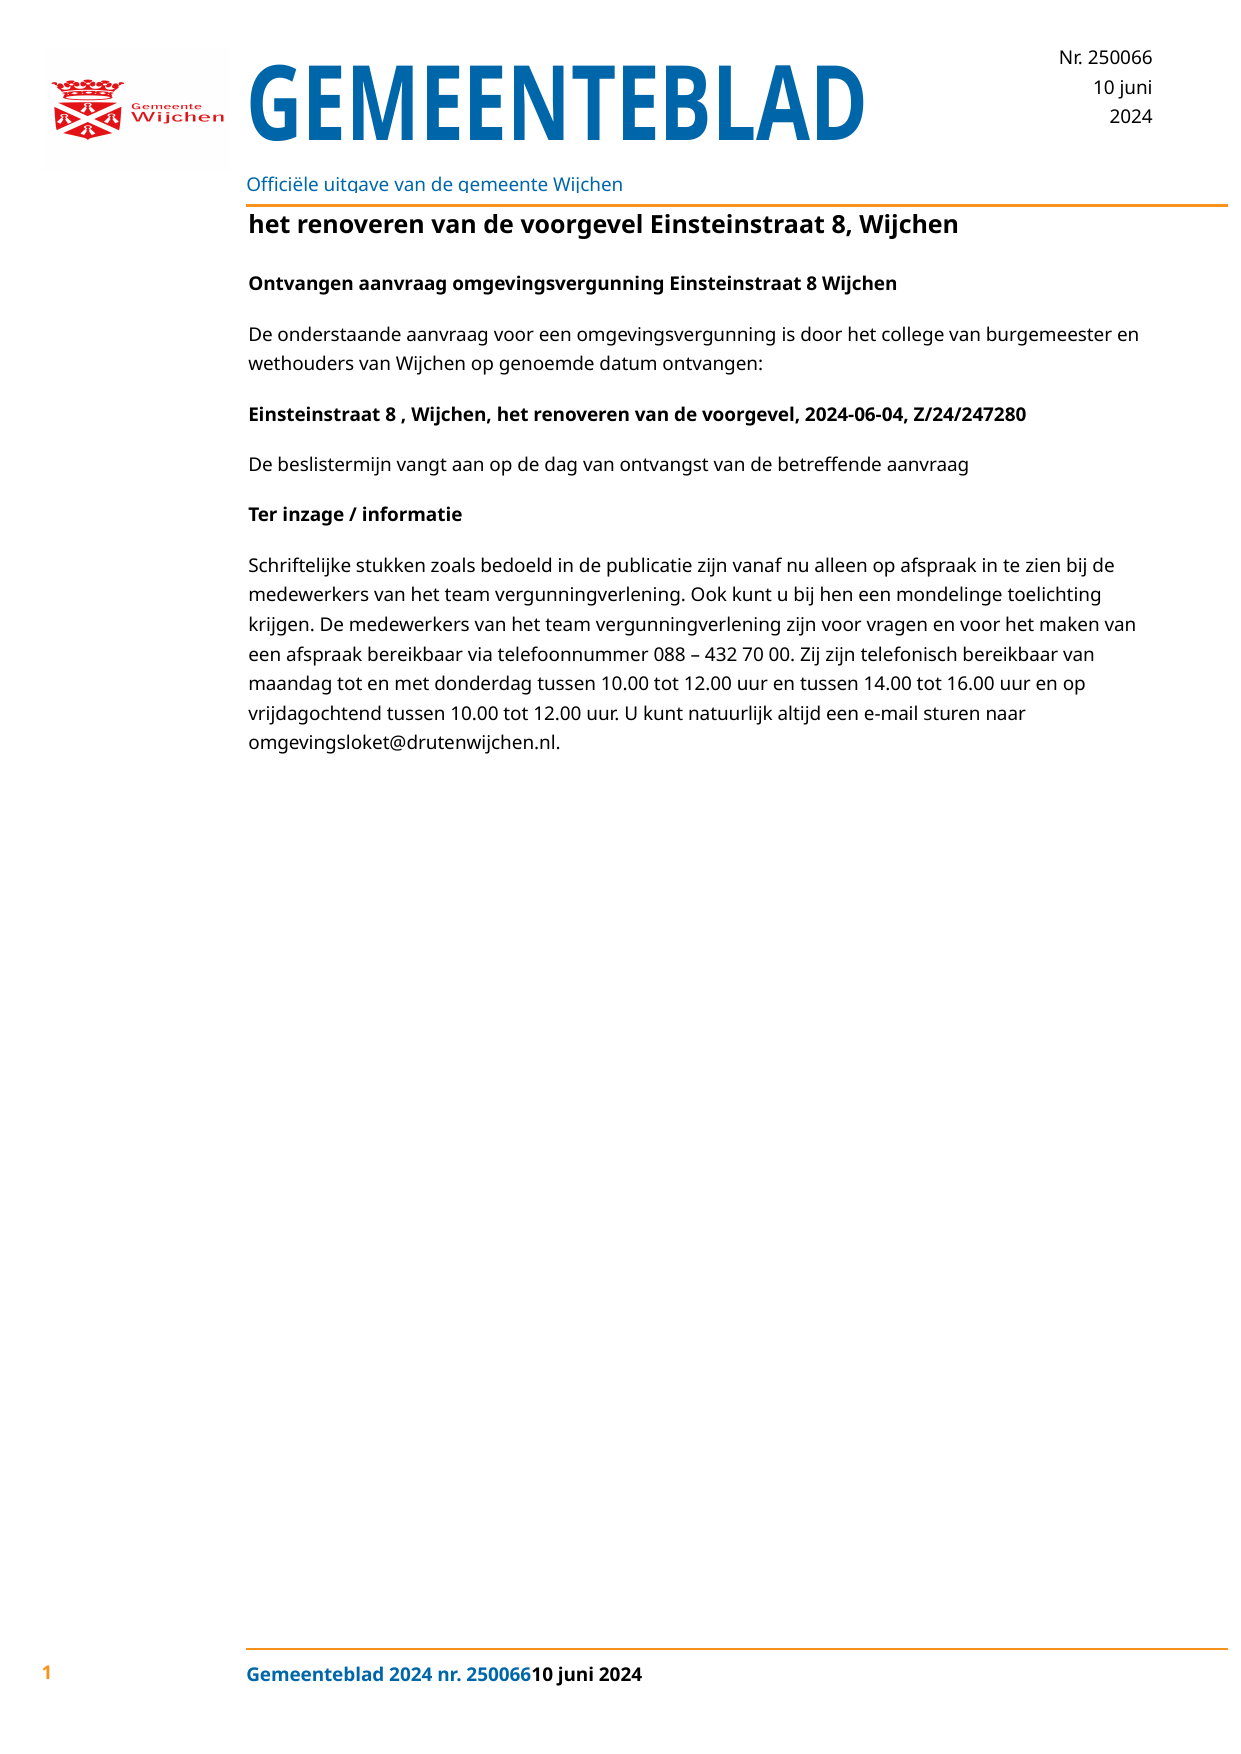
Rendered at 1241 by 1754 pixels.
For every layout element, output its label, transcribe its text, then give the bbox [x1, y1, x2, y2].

picture [41, 47, 231, 172]
text De beslistermijn vangt aan op de dag van ontvangst van de betreffende aanvraag [248, 451, 1152, 477]
text De onderstaande aanvraag voor een omgevingsvergunning is door het college van burgemeester en wethouders van Wijchen op genoemde datum ontvangen: [248, 321, 1152, 376]
text Ter inzage / informatie [248, 502, 1152, 527]
text Ontvangen aanvraag omgevingsvergunning Einsteinstraat 8 Wijchen [248, 270, 1152, 296]
text Einsteinstraat 8 , Wijchen, het renoveren van de voorgevel, 2024-06-04, Z/24/247280 [248, 401, 1152, 426]
text Schriftelijke stukken zoals bedoeld in de publicatie zijn vanaf nu alleen op afspraak in te zien bij de medewerkers van het team vergunningverlening. Ook kunt u bij hen een mondelinge toelichting krijgen. De medewerkers van het team vergunningverlening zijn voor vragen en voor het maken van een afspraak bereikbaar via telefoonnummer 088 – 432 70 00. Zij zijn telefonisch bereikbaar van maandag tot en met donderdag tussen 10.00 tot 12.00 uur en tussen 14.00 tot 16.00 uur en op vrijdagochtend tussen 10.00 tot 12.00 uur. U kunt natuurlijk altijd een e-mail sturen naar omgevingsloket@drutenwijchen.nl. [248, 552, 1152, 755]
text het renoveren van de voorgevel Einsteinstraat 8, Wijchen [248, 207, 1152, 241]
